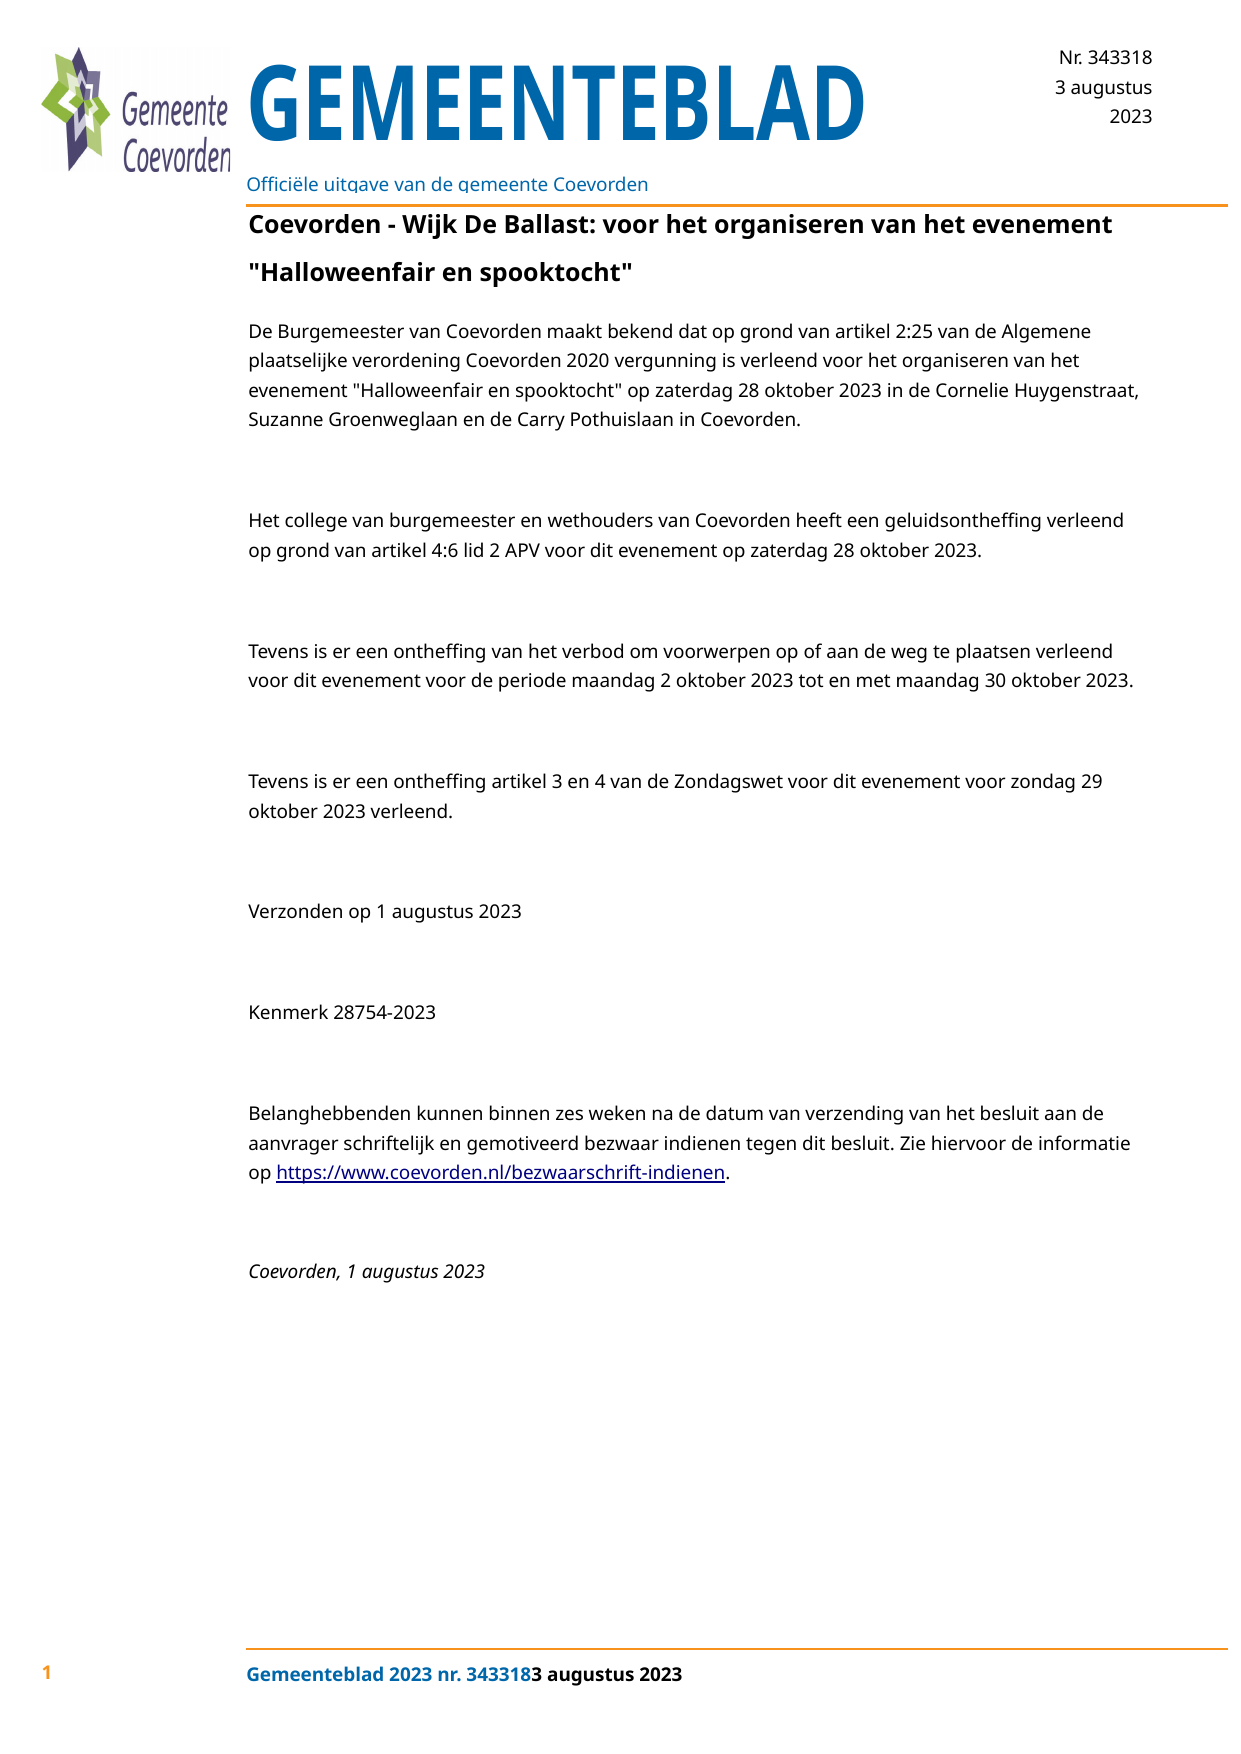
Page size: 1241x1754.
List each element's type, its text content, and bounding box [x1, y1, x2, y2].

text Het college van burgemeester en wethouders van Coevorden heeft een geluidsontheffing verleend op grond van artikel 4:6 lid 2 APV voor dit evenement op zaterdag 28 oktober 2023. [248, 507, 1152, 563]
text De Burgemeester van Coevorden maakt bekend dat op grond van artikel 2:25 van de Algemene plaatselijke verordening Coevorden 2020 vergunning is verleend voor het organiseren van het evenement "Halloweenfair en spooktocht" op zaterdag 28 oktober 2023 in de Cornelie Huygenstraat, Suzanne Groenweglaan en de Carry Pothuislaan in Coevorden. [248, 318, 1152, 432]
text Tevens is er een ontheffing artikel 3 en 4 van de Zondagswet voor dit evenement voor zondag 29 oktober 2023 verleend. [248, 768, 1152, 824]
text Verzonden op 1 augustus 2023 [248, 899, 1152, 924]
text Coevorden - Wijk De Ballast: voor het organiseren van het evenement "Halloweenfair en spooktocht" [248, 207, 1152, 288]
text Belanghebbenden kunnen binnen zes weken na de datum van verzending van het besluit aan de aanvrager schriftelijk en gemotiveerd bezwaar indienen tegen dit besluit. Zie hiervoor de informatie op https://www.coevorden.nl/bezwaarschrift-indienen. [248, 1100, 1152, 1185]
picture [41, 47, 231, 172]
text Coevorden, 1 augustus 2023 [248, 1258, 1152, 1283]
text Kenmerk 28754-2023 [248, 999, 1152, 1025]
text Tevens is er een ontheffing van het verbod om voorwerpen op of aan de weg te plaatsen verleend voor dit evenement voor de periode maandag 2 oktober 2023 tot en met maandag 30 oktober 2023. [248, 638, 1152, 693]
